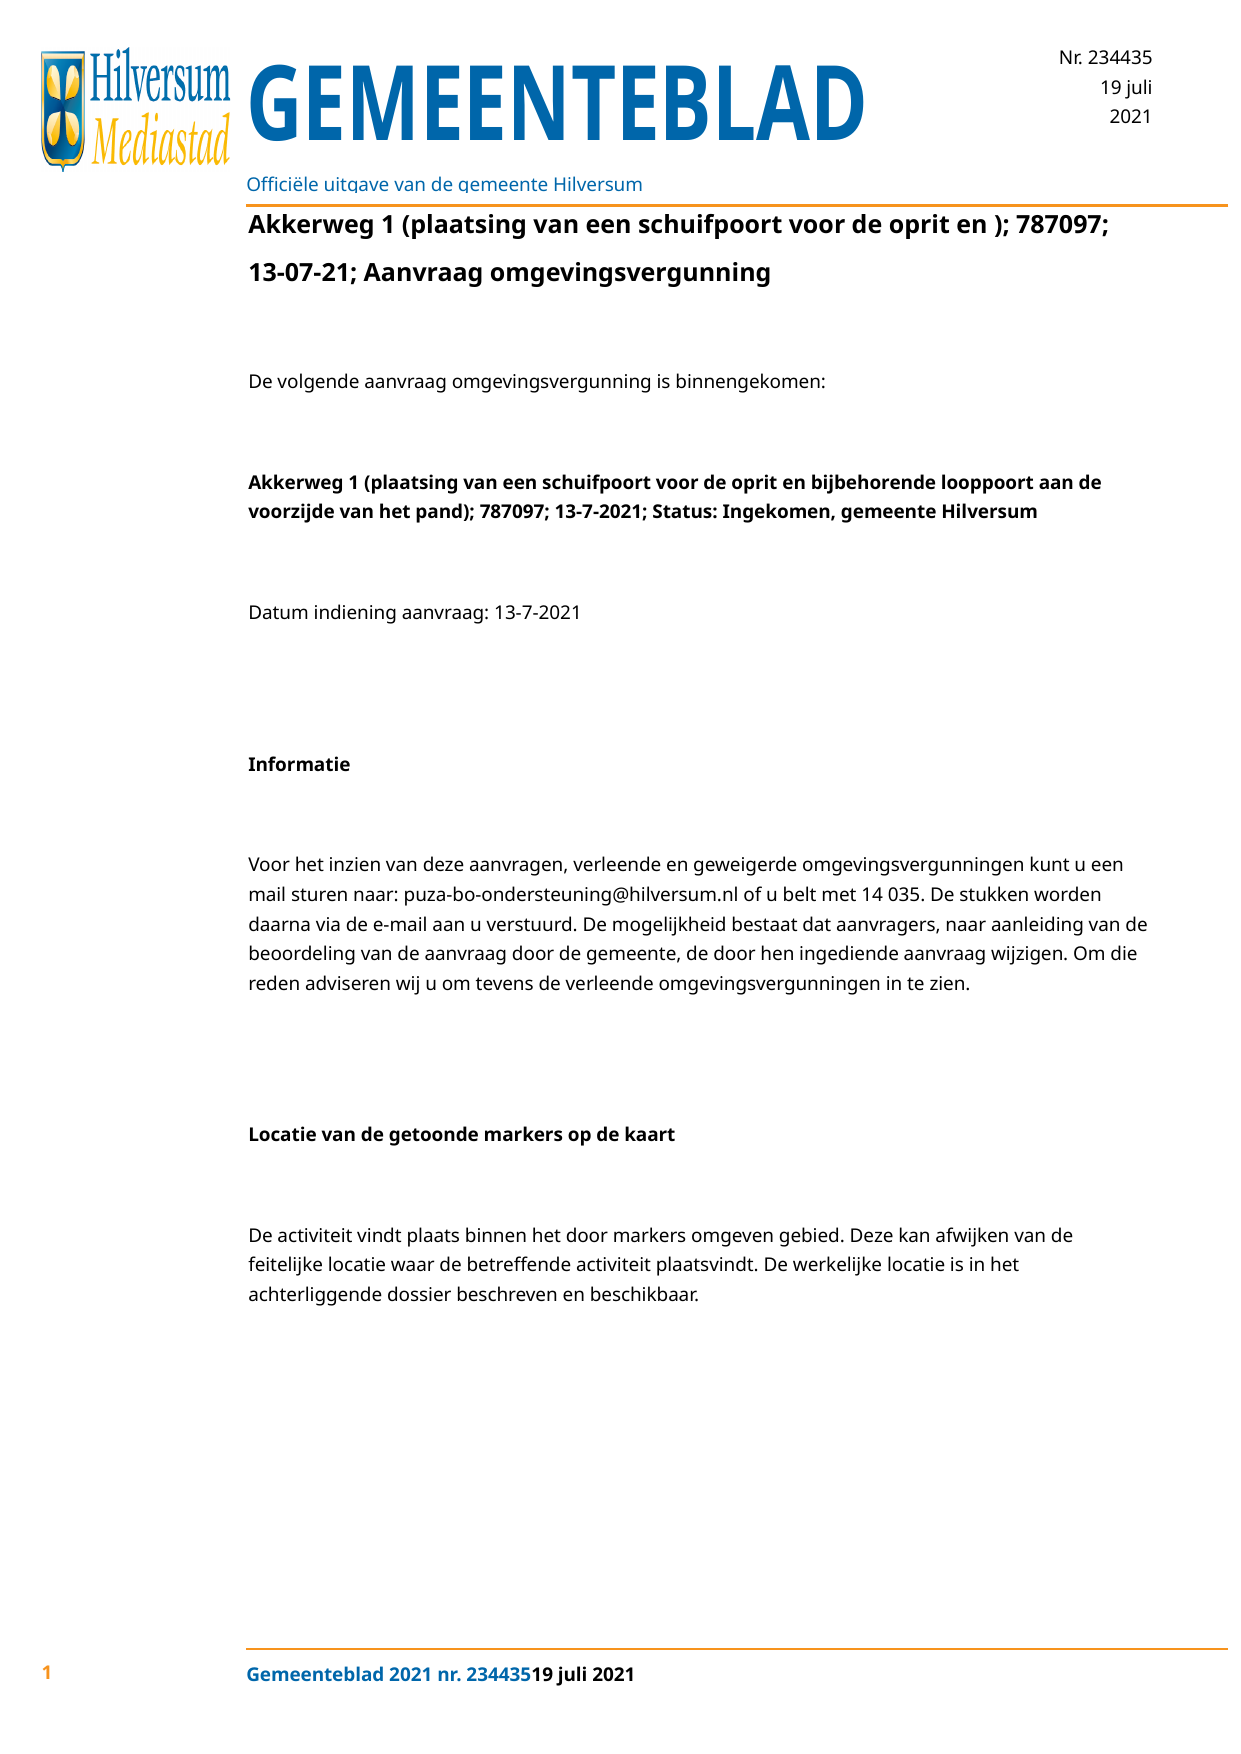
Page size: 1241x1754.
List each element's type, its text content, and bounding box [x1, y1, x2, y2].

text De volgende aanvraag omgevingsvergunning is binnengekomen: [248, 368, 1152, 394]
text Akkerweg 1 (plaatsing van een schuifpoort voor de oprit en bijbehorende looppoort aan de voorzijde van het pand); 787097; 13-7-2021; Status: Ingekomen, gemeente Hilversum [248, 469, 1152, 524]
text Akkerweg 1 (plaatsing van een schuifpoort voor de oprit en ); 787097; 13-07-21; Aanvraag omgevingsvergunning [248, 207, 1152, 288]
picture [41, 47, 231, 172]
text Locatie van de getoonde markers op de kaart [248, 1121, 1152, 1147]
text De activiteit vindt plaats binnen het door markers omgeven gebied. Deze kan afwijken van de feitelijke locatie waar de betreffende activiteit plaatsvindt. De werkelijke locatie is in het achterliggende dossier beschreven en beschikbaar. [248, 1222, 1152, 1307]
text Voor het inzien van deze aanvragen, verleende en geweigerde omgevingsvergunningen kunt u een mail sturen naar: puza-bo-ondersteuning@hilversum.nl of u belt met 14 035. De stukken worden daarna via de e-mail aan u verstuurd. De mogelijkheid bestaat dat aanvragers, naar aanleiding van de beoordeling van de aanvraag door de gemeente, de door hen ingediende aanvraag wijzigen. Om die reden adviseren wij u om tevens de verleende omgevingsvergunningen in te zien. [248, 852, 1152, 996]
text Datum indiening aanvraag: 13-7-2021 [248, 599, 1152, 625]
text Informatie [248, 751, 1152, 777]
